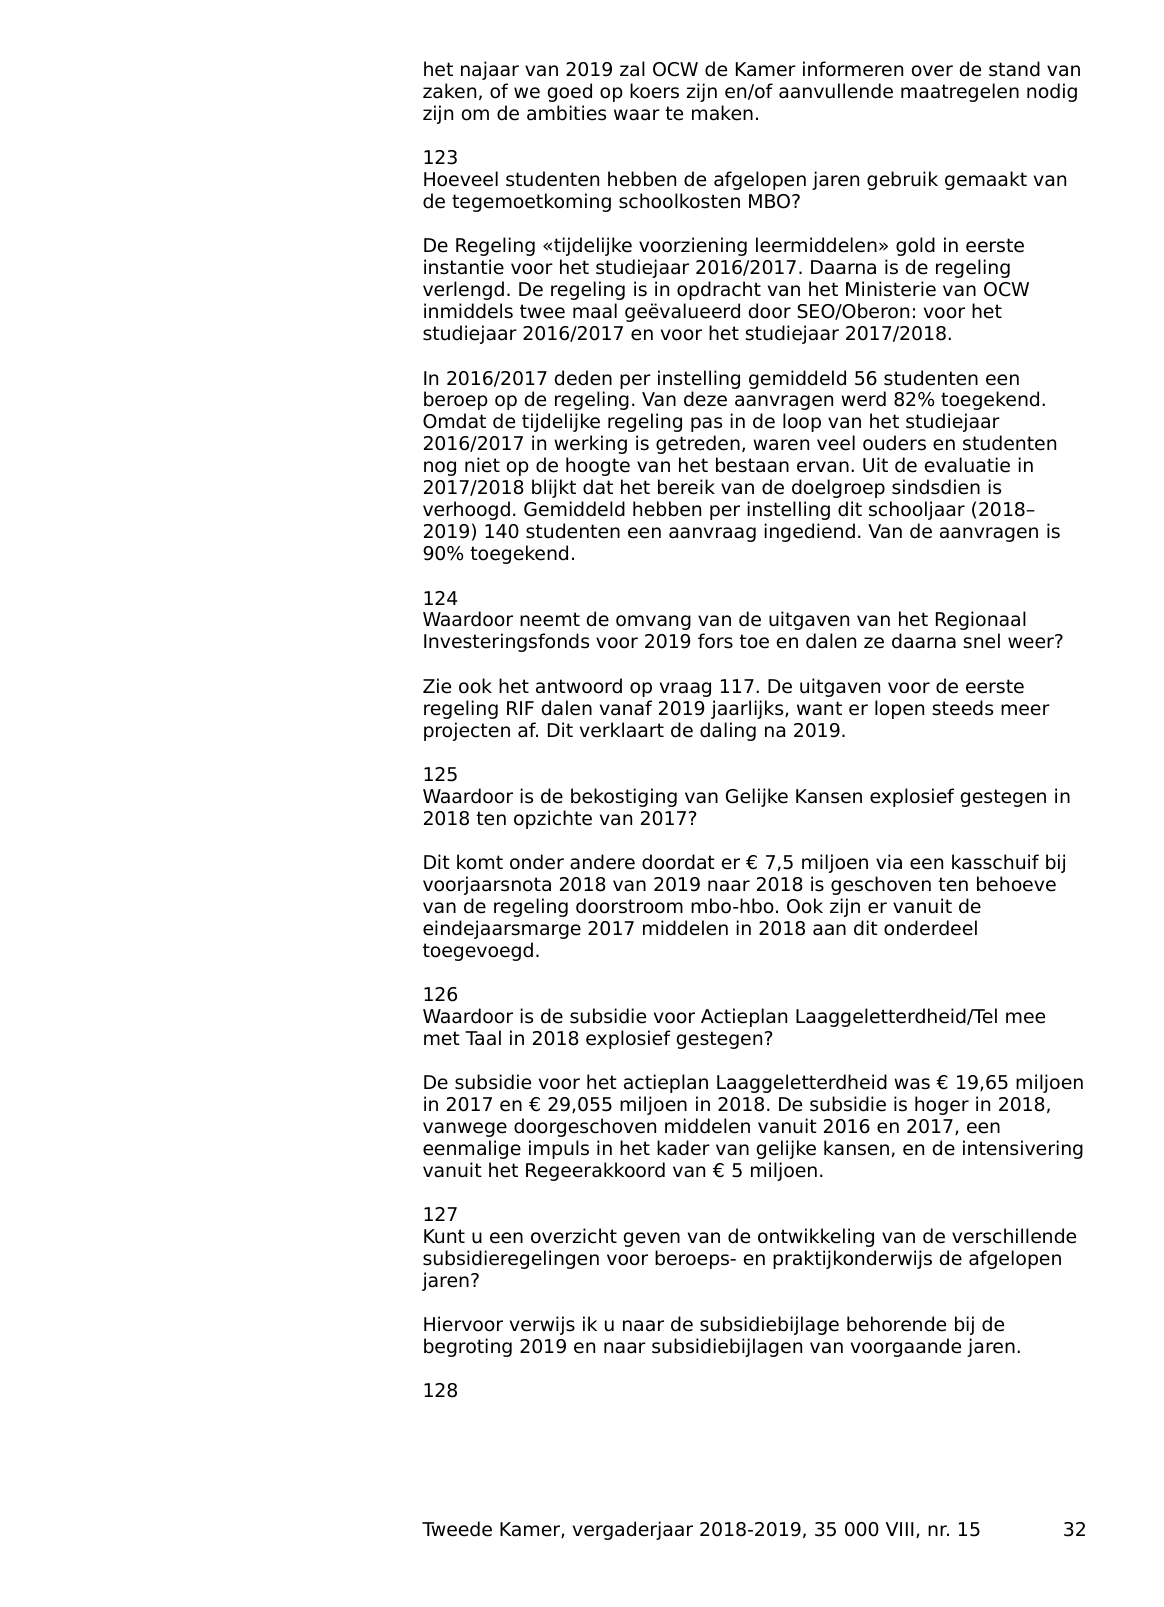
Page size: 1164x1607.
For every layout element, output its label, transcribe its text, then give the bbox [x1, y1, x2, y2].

text 128 [422, 1380, 1087, 1402]
text In 2016/2017 deden per instelling gemiddeld 56 studenten een beroep op de regeling. Van deze aanvragen werd 82% toegekend. Omdat de tijdelijke regeling pas in de loop van het studiejaar 2016/2017 in werking is getreden, waren veel ouders en studenten nog niet op de hoogte van het bestaan ervan. Uit de evaluatie in 2017/2018 blijkt dat het bereik van de doelgroep sindsdien is verhoogd. Gemiddeld hebben per instelling dit schooljaar (2018–2019) 140 studenten een aanvraag ingediend. Van de aanvragen is 90% toegekend. [422, 367, 1087, 565]
text Zie ook het antwoord op vraag 117. De uitgaven voor de eerste regeling RIF dalen vanaf 2019 jaarlijks, want er lopen steeds meer projecten af. Dit verklaart de daling na 2019. [422, 676, 1087, 741]
text Waardoor is de subsidie voor Actieplan Laaggeletterdheid/Tel mee met Taal in 2018 explosief gestegen? [422, 1006, 1087, 1050]
text De Regeling «tijdelijke voorziening leermiddelen» gold in eerste instantie voor het studiejaar 2016/2017. Daarna is de regeling verlengd. De regeling is in opdracht van het Ministerie van OCW inmiddels twee maal geëvalueerd door SEO/Oberon: voor het studiejaar 2016/2017 en voor het studiejaar 2017/2018. [422, 235, 1087, 345]
text Hiervoor verwijs ik u naar de subsidiebijlage behorende bij de begroting 2019 en naar subsidiebijlagen van voorgaande jaren. [422, 1314, 1087, 1358]
text 125 [422, 764, 1087, 786]
text De subsidie voor het actieplan Laaggeletterdheid was € 19,65 miljoen in 2017 en € 29,055 miljoen in 2018. De subsidie is hoger in 2018, vanwege doorgeschoven middelen vanuit 2016 en 2017, een eenmalige impuls in het kader van gelijke kansen, en de intensivering vanuit het Regeerakkoord van € 5 miljoen. [422, 1072, 1087, 1182]
text Hoeveel studenten hebben de afgelopen jaren gebruik gemaakt van de tegemoetkoming schoolkosten MBO? [422, 169, 1087, 213]
text 126 [422, 984, 1087, 1006]
text Dit komt onder andere doordat er € 7,5 miljoen via een kasschuif bij voorjaarsnota 2018 van 2019 naar 2018 is geschoven ten behoeve van de regeling doorstroom mbo-hbo. Ook zijn er vanuit de eindejaarsmarge 2017 middelen in 2018 aan dit onderdeel toegevoegd. [422, 852, 1087, 962]
text Waardoor is de bekostiging van Gelijke Kansen explosief gestegen in 2018 ten opzichte van 2017? [422, 786, 1087, 829]
text Waardoor neemt de omvang van de uitgaven van het Regionaal Investeringsfonds voor 2019 fors toe en dalen ze daarna snel weer? [422, 609, 1087, 653]
text 127 [422, 1204, 1087, 1226]
text 124 [422, 587, 1087, 609]
text Kunt u een overzicht geven van de ontwikkeling van de verschillende subsidieregelingen voor beroeps- en praktijkonderwijs de afgelopen jaren? [422, 1226, 1087, 1292]
text 123 [422, 147, 1087, 169]
text het najaar van 2019 zal OCW de Kamer informeren over de stand van zaken, of we goed op koers zijn en/of aanvullende maatregelen nodig zijn om de ambities waar te maken. [422, 59, 1087, 125]
